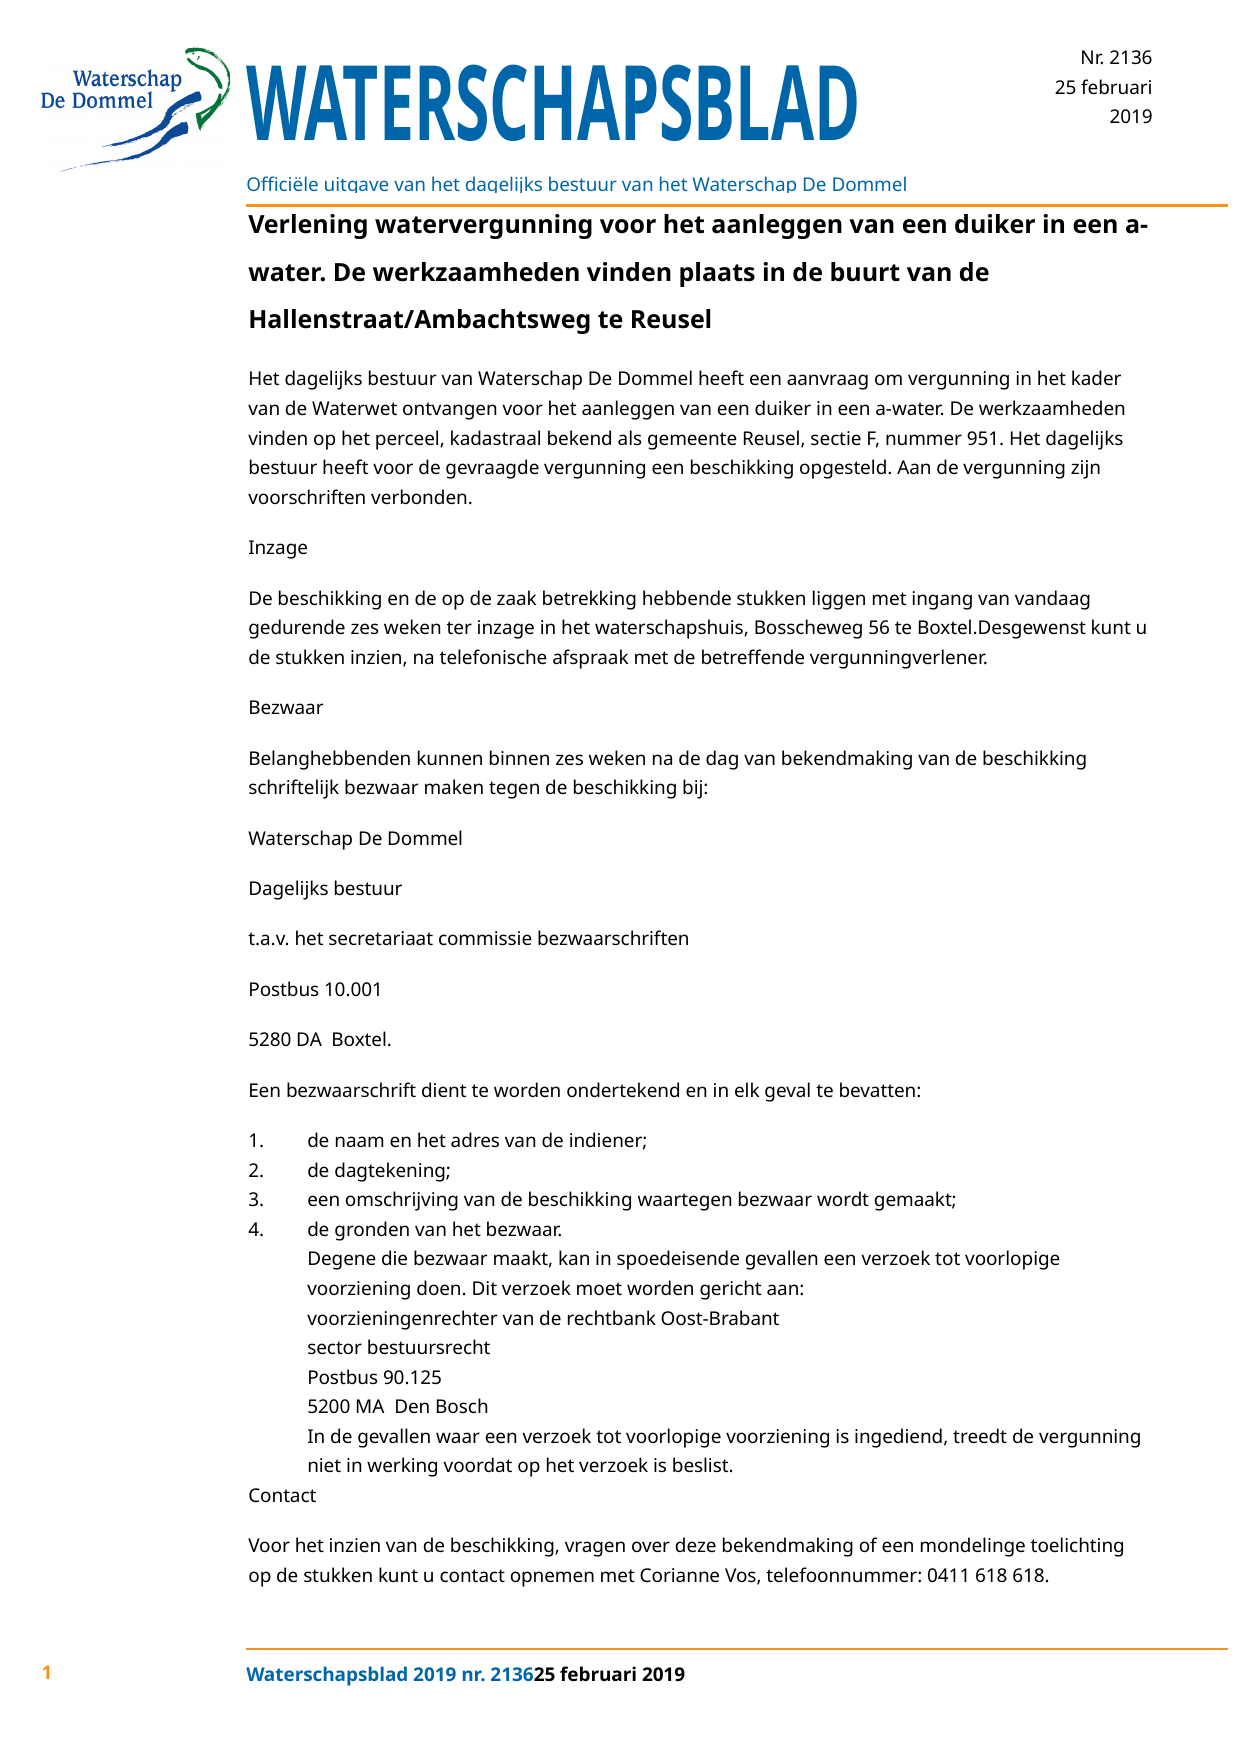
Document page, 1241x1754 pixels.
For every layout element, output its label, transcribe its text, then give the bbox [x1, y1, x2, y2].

text Een bezwaarschrift dient te worden ondertekend en in elk geval te bevatten: [248, 1077, 1152, 1102]
list een omschrijving van de beschikking waartegen bezwaar wordt gemaakt; [248, 1186, 1152, 1212]
text 5280 DA Boxtel. [248, 1026, 1152, 1052]
text Contact [248, 1482, 1152, 1508]
text Verlening watervergunning voor het aanleggen van een duiker in een a-water. De werkzaamheden vinden plaats in de buurt van de Hallenstraat/Ambachtsweg te Reusel [248, 207, 1152, 336]
list In de gevallen waar een verzoek tot voorlopige voorziening is ingediend, treedt de vergunning niet in werking voordat op het verzoek is beslist. [248, 1423, 1152, 1478]
text De beschikking en de op de zaak betrekking hebbende stukken liggen met ingang van vandaag gedurende zes weken ter inzage in het waterschapshuis, Bosscheweg 56 te Boxtel.Desgewenst kunt u de stukken inzien, na telefonische afspraak met de betreffende vergunningverlener. [248, 585, 1152, 669]
text Bezwaar [248, 694, 1152, 720]
text Dagelijks bestuur [248, 875, 1152, 901]
text Inzage [248, 534, 1152, 560]
text Voor het inzien van de beschikking, vragen over deze bekendmaking of een mondelinge toelichting op de stukken kunt u contact opnemen met Corianne Vos, telefoonnummer: 0411 618 618. [248, 1533, 1152, 1588]
list 5200 MA Den Bosch [248, 1393, 1152, 1419]
text Postbus 10.001 [248, 976, 1152, 1002]
text Belanghebbenden kunnen binnen zes weken na de dag van bekendmaking van de beschikking schriftelijk bezwaar maken tegen de beschikking bij: [248, 745, 1152, 800]
text t.a.v. het secretariaat commissie bezwaarschriften [248, 926, 1152, 951]
list Postbus 90.125 [248, 1364, 1152, 1389]
text Waterschap De Dommel [248, 825, 1152, 850]
list sector bestuursrecht [248, 1334, 1152, 1360]
text Het dagelijks bestuur van Waterschap De Dommel heeft een aanvraag om vergunning in het kader van de Waterwet ontvangen voor het aanleggen van een duiker in een a-water. De werkzaamheden vinden op het perceel, kadastraal bekend als gemeente Reusel, sectie F, nummer 951. Het dagelijks bestuur heeft voor de gevraagde vergunning een beschikking opgesteld. Aan de vergunning zijn voorschriften verbonden. [248, 366, 1152, 509]
list de gronden van het bezwaar. [248, 1216, 1152, 1242]
list de naam en het adres van de indiener; [248, 1127, 1152, 1153]
list Degene die bezwaar maakt, kan in spoedeisende gevallen een verzoek tot voorlopige voorziening doen. Dit verzoek moet worden gericht aan: [248, 1246, 1152, 1301]
picture [41, 47, 231, 172]
list voorzieningenrechter van de rechtbank Oost-Brabant [248, 1305, 1152, 1330]
list de dagtekening; [248, 1157, 1152, 1182]
